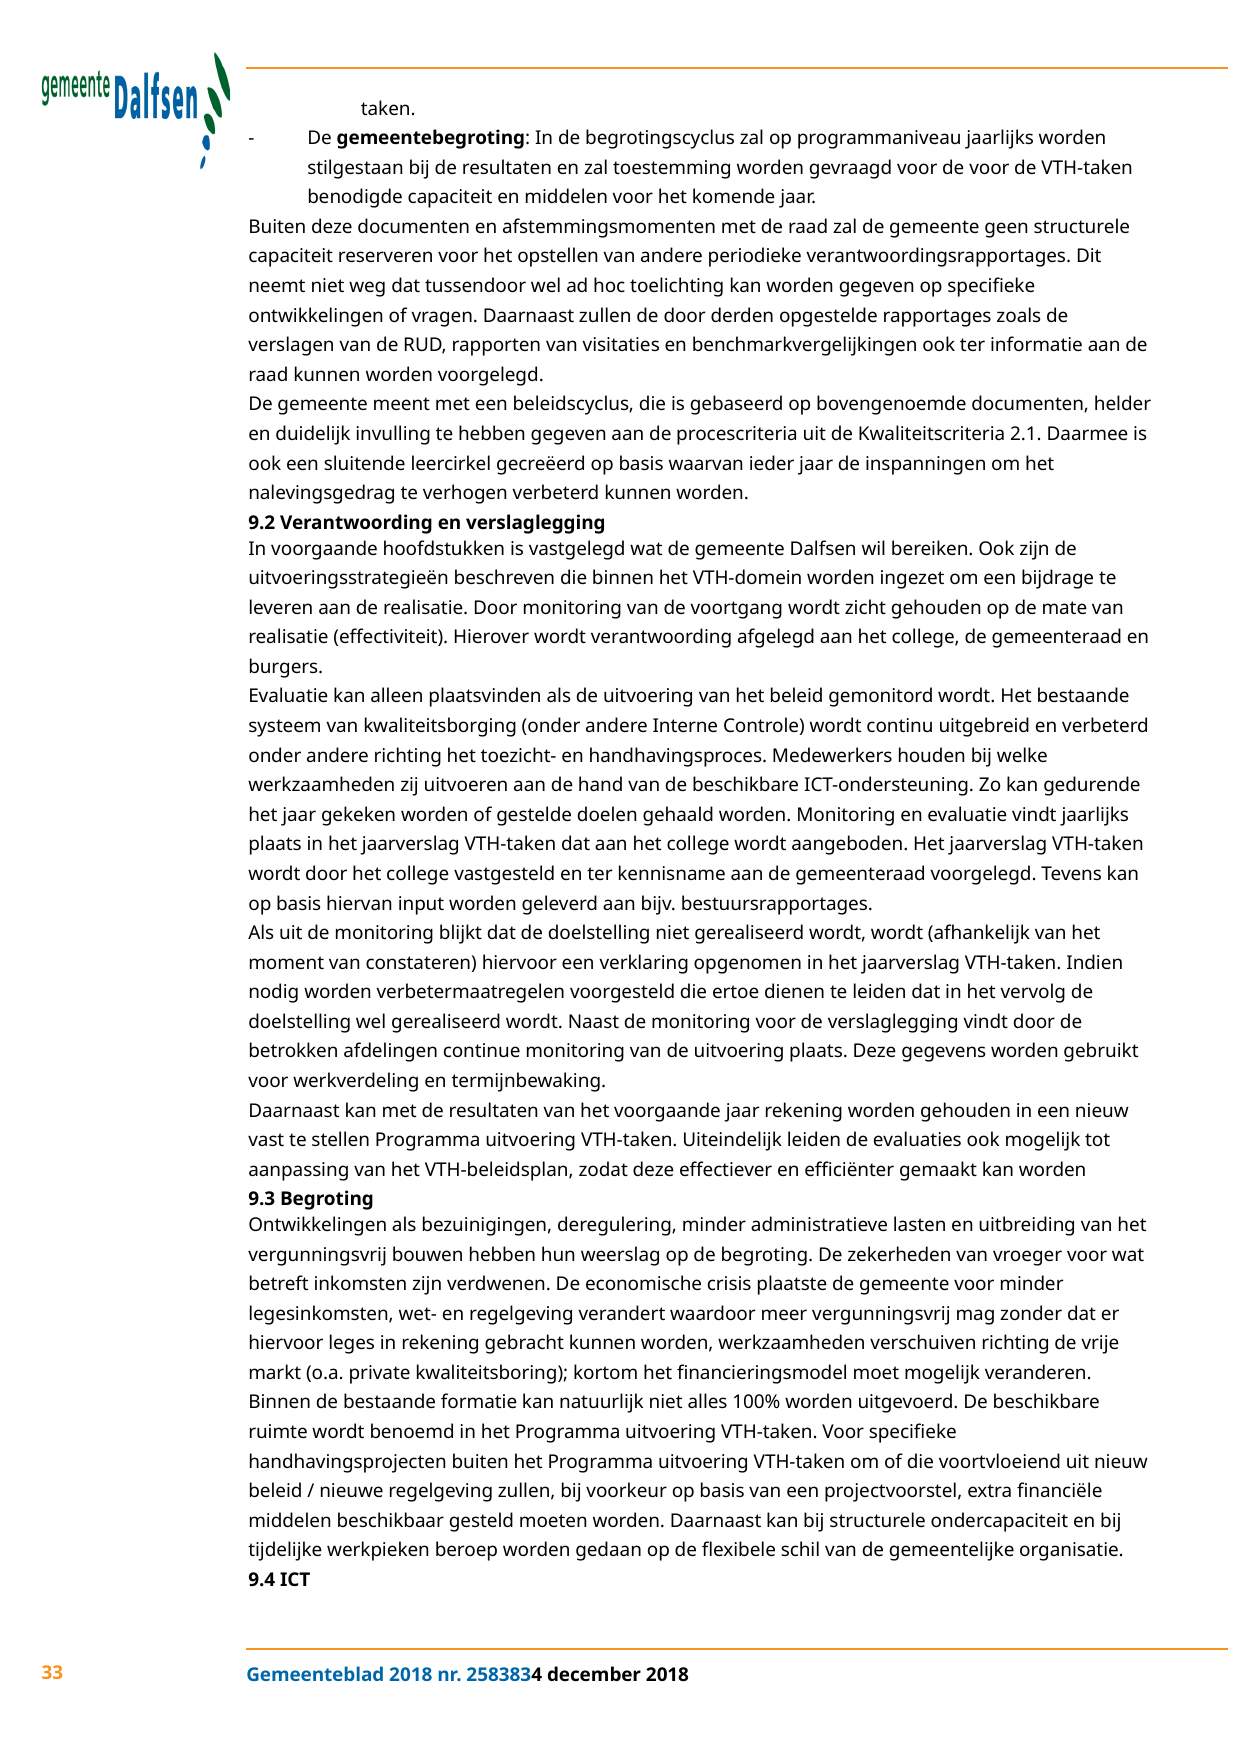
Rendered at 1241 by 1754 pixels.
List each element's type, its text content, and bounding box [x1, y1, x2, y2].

text Binnen de bestaande formatie kan natuurlijk niet alles 100% worden uitgevoerd. De beschikbare ruimte wordt benoemd in het Programma uitvoering VTH-taken. Voor specifieke handhavingsprojecten buiten het Programma uitvoering VTH-taken om of die voortvloeiend uit nieuw beleid / nieuwe regelgeving zullen, bij voorkeur op basis van een projectvoorstel, extra financiële middelen beschikbaar gesteld moeten worden. Daarnaast kan bij structurele ondercapaciteit en bij tijdelijke werkpieken beroep worden gedaan op de flexibele schil van de gemeentelijke organisatie. [248, 1389, 1152, 1562]
text In voorgaande hoofdstukken is vastgelegd wat de gemeente Dalfsen wil bereiken. Ook zijn de uitvoeringsstrategieën beschreven die binnen het VTH-domein worden ingezet om een bijdrage te leveren aan de realisatie. Door monitoring van de voortgang wordt zicht gehouden op de mate van realisatie (effectiviteit). Hierover wordt verantwoording afgelegd aan het college, de gemeenteraad en burgers. [248, 535, 1152, 679]
text 9.2 Verantwoording en verslaglegging [248, 509, 1152, 535]
list taken. [323, 95, 1152, 121]
text De gemeente meent met een beleidscyclus, die is gebaseerd op bovengenoemde documenten, helder en duidelijk invulling te hebben gegeven aan de procescriteria uit de Kwaliteitscriteria 2.1. Daarmee is ook een sluitende leercirkel gecreëerd op basis waarvan ieder jaar de inspanningen om het nalevingsgedrag te verhogen verbeterd kunnen worden. [248, 391, 1152, 505]
text Ontwikkelingen als bezuinigingen, deregulering, minder administratieve lasten en uitbreiding van het vergunningsvrij bouwen hebben hun weerslag op de begroting. De zekerheden van vroeger voor wat betreft inkomsten zijn verdwenen. De economische crisis plaatste de gemeente voor minder legesinkomsten, wet- en regelgeving verandert waardoor meer vergunningsvrij mag zonder dat er hiervoor leges in rekening gebracht kunnen worden, werkzaamheden verschuiven richting de vrije markt (o.a. private kwaliteitsboring); kortom het financieringsmodel moet mogelijk veranderen. [248, 1211, 1152, 1385]
text 9.3 Begroting [248, 1186, 1152, 1211]
text Als uit de monitoring blijkt dat de doelstelling niet gerealiseerd wordt, wordt (afhankelijk van het moment van constateren) hiervoor een verklaring opgenomen in het jaarverslag VTH-taken. Indien nodig worden verbetermaatregelen voorgesteld die ertoe dienen te leiden dat in het vervolg de doelstelling wel gerealiseerd wordt. Naast de monitoring voor de verslaglegging vindt door de betrokken afdelingen continue monitoring van de uitvoering plaats. Deze gegevens worden gebruikt voor werkverdeling en termijnbewaking. [248, 919, 1152, 1093]
text 9.4 ICT [248, 1566, 1152, 1592]
text Daarnaast kan met de resultaten van het voorgaande jaar rekening worden gehouden in een nieuw vast te stellen Programma uitvoering VTH-taken. Uiteindelijk leiden de evaluaties ook mogelijk tot aanpassing van het VTH-beleidsplan, zodat deze effectiever en efficiënter gemaakt kan worden [248, 1097, 1152, 1182]
text Evaluatie kan alleen plaatsvinden als de uitvoering van het beleid gemonitord wordt. Het bestaande systeem van kwaliteitsborging (onder andere Interne Controle) wordt continu uitgebreid en verbeterd onder andere richting het toezicht- en handhavingsproces. Medewerkers houden bij welke werkzaamheden zij uitvoeren aan de hand van de beschikbare ICT-ondersteuning. Zo kan gedurende het jaar gekeken worden of gestelde doelen gehaald worden. Monitoring en evaluatie vindt jaarlijks plaats in het jaarverslag VTH-taken dat aan het college wordt aangeboden. Het jaarverslag VTH-taken wordt door het college vastgesteld en ter kennisname aan de gemeenteraad voorgelegd. Tevens kan op basis hiervan input worden geleverd aan bijv. bestuursrapportages. [248, 683, 1152, 915]
picture [41, 47, 231, 172]
text Buiten deze documenten en afstemmingsmomenten met de raad zal de gemeente geen structurele capaciteit reserveren voor het opstellen van andere periodieke verantwoordingsrapportages. Dit neemt niet weg dat tussendoor wel ad hoc toelichting kan worden gegeven op specifieke ontwikkelingen of vragen. Daarnaast zullen de door derden opgestelde rapportages zoals de verslagen van de RUD, rapporten van visitaties en benchmarkvergelijkingen ook ter informatie aan de raad kunnen worden voorgelegd. [248, 213, 1152, 387]
list De gemeentebegroting: In de begrotingscyclus zal op programmaniveau jaarlijks worden stilgestaan bij de resultaten en zal toestemming worden gevraagd voor de voor de VTH-taken benodigde capaciteit en middelen voor het komende jaar. [248, 124, 1152, 209]
